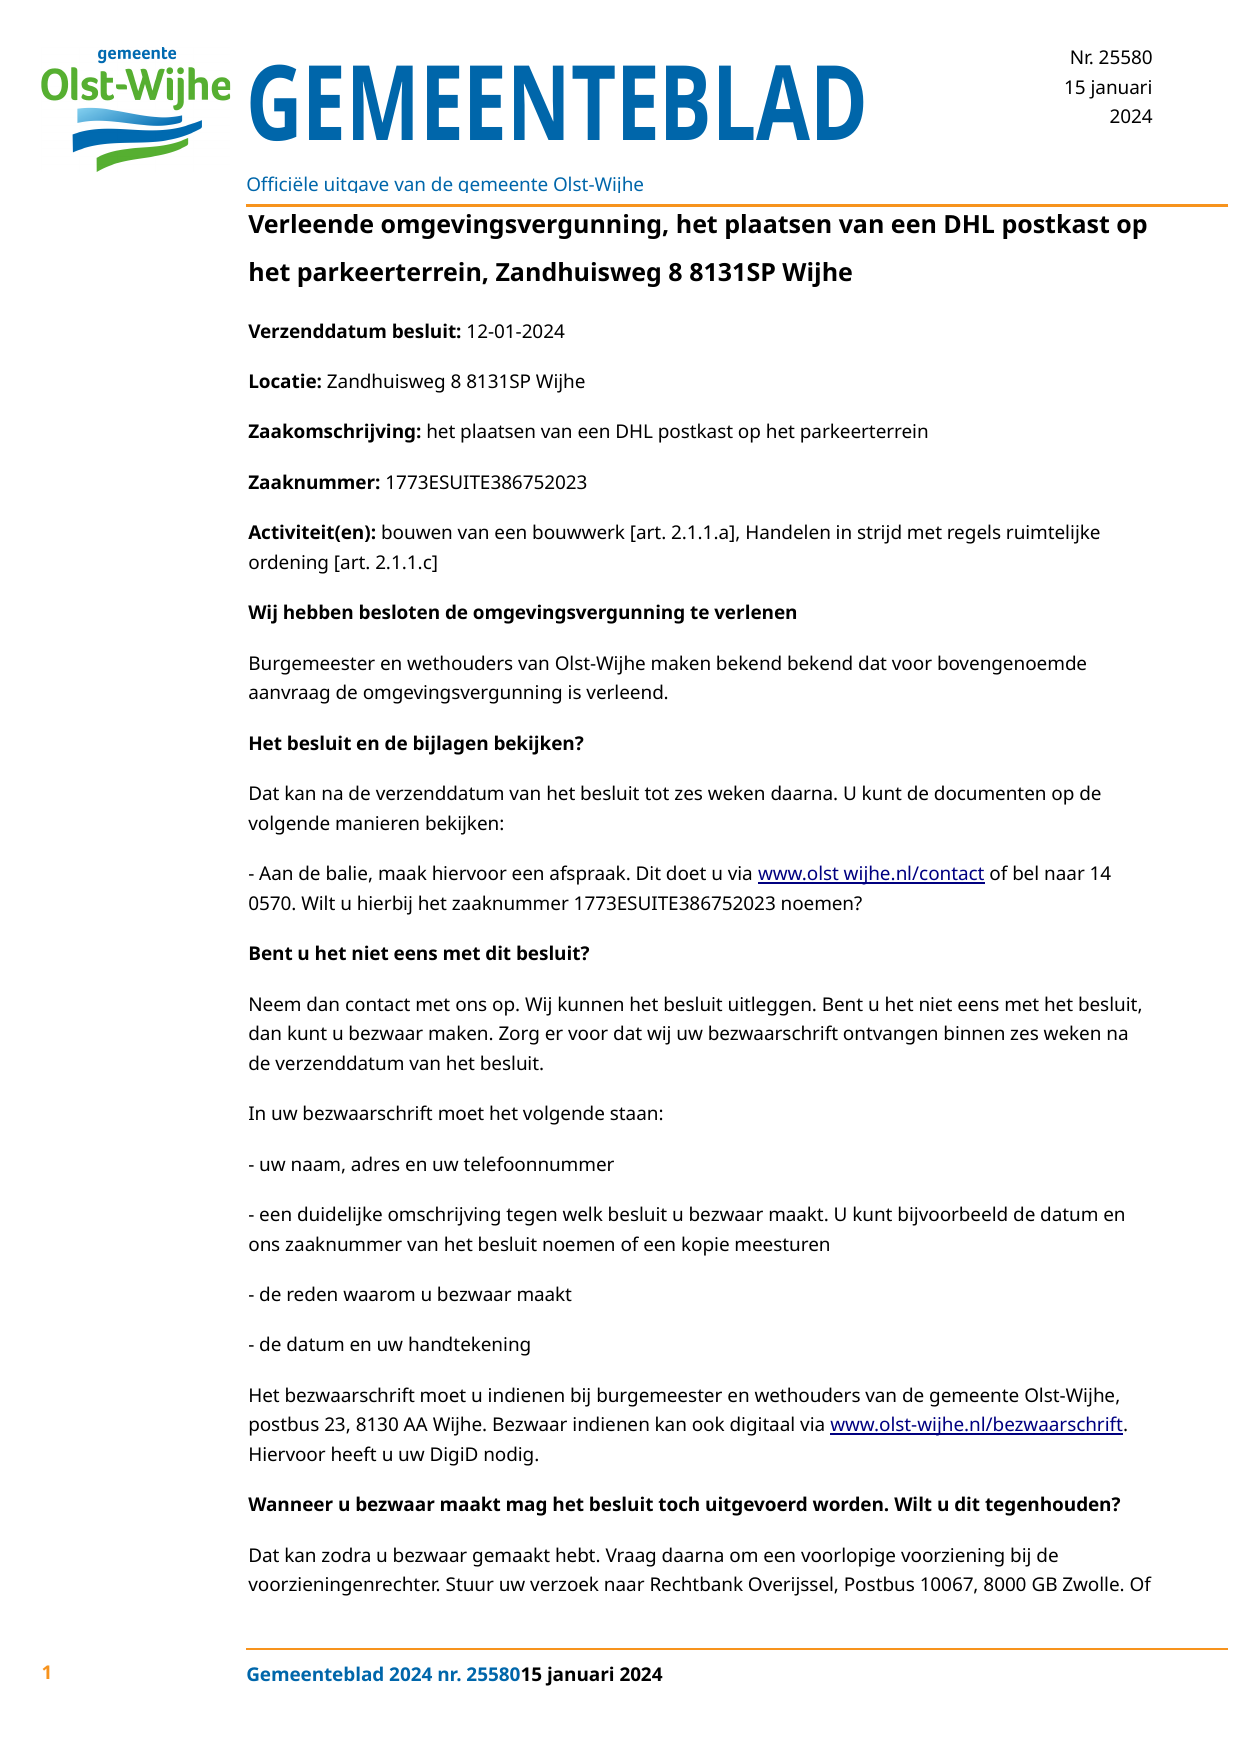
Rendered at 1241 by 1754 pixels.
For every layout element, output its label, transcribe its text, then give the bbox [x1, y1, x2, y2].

text Activiteit(en): bouwen van een bouwwerk [art. 2.1.1.a], Handelen in strijd met regels ruimtelijke ordening [art. 2.1.1.c] [248, 519, 1152, 575]
text Neem dan contact met ons op. Wij kunnen het besluit uitleggen. Bent u het niet eens met het besluit, dan kunt u bezwaar maken. Zorg er voor dat wij uw bezwaarschrift ontvangen binnen zes weken na de verzenddatum van het besluit. [248, 991, 1152, 1076]
picture [41, 47, 231, 172]
text - de reden waarom u bezwaar maakt [248, 1281, 1152, 1307]
text Verleende omgevingsvergunning, het plaatsen van een DHL postkast op het parkeerterrein, Zandhuisweg 8 8131SP Wijhe [248, 207, 1152, 288]
text In uw bezwaarschrift moet het volgende staan: [248, 1100, 1152, 1126]
text Locatie: Zandhuisweg 8 8131SP Wijhe [248, 368, 1152, 394]
text Wanneer u bezwaar maakt mag het besluit toch uitgevoerd worden. Wilt u dit tegenhouden? [248, 1492, 1152, 1517]
text Verzenddatum besluit: 12-01-2024 [248, 318, 1152, 344]
text - de datum en uw handtekening [248, 1332, 1152, 1357]
text Dat kan na de verzenddatum van het besluit tot zes weken daarna. U kunt de documenten op de volgende manieren bekijken: [248, 780, 1152, 836]
text - een duidelijke omschrijving tegen welk besluit u bezwaar maakt. U kunt bijvoorbeeld de datum en ons zaaknummer van het besluit noemen of een kopie meesturen [248, 1201, 1152, 1257]
text Zaaknummer: 1773ESUITE386752023 [248, 469, 1152, 495]
text Wij hebben besloten de omgevingsvergunning te verlenen [248, 599, 1152, 625]
text Het besluit en de bijlagen bekijken? [248, 730, 1152, 756]
text Het bezwaarschrift moet u indienen bij burgemeester en wethouders van de gemeente Olst-Wijhe, postbus 23, 8130 AA Wijhe. Bezwaar indienen kan ook digitaal via www.olst-wijhe.nl/bezwaarschrift. Hiervoor heeft u uw DigiD nodig. [248, 1382, 1152, 1467]
text Zaakomschrijving: het plaatsen van een DHL postkast op het parkeerterrein [248, 419, 1152, 444]
text Dat kan zodra u bezwaar gemaakt hebt. Vraag daarna om een voorlopige voorziening bij de voorzieningenrechter. Stuur uw verzoek naar Rechtbank Overijssel, Postbus 10067, 8000 GB Zwolle. Of [248, 1542, 1152, 1597]
text Burgemeester en wethouders van Olst-Wijhe maken bekend bekend dat voor bovengenoemde aanvraag de omgevingsvergunning is verleend. [248, 650, 1152, 705]
text - uw naam, adres en uw telefoonnummer [248, 1151, 1152, 1177]
text Bent u het niet eens met dit besluit? [248, 940, 1152, 966]
text - Aan de balie, maak hiervoor een afspraak. Dit doet u via www.olst wijhe.nl/contact of bel naar 14 0570. Wilt u hierbij het zaaknummer 1773ESUITE386752023 noemen? [248, 860, 1152, 916]
